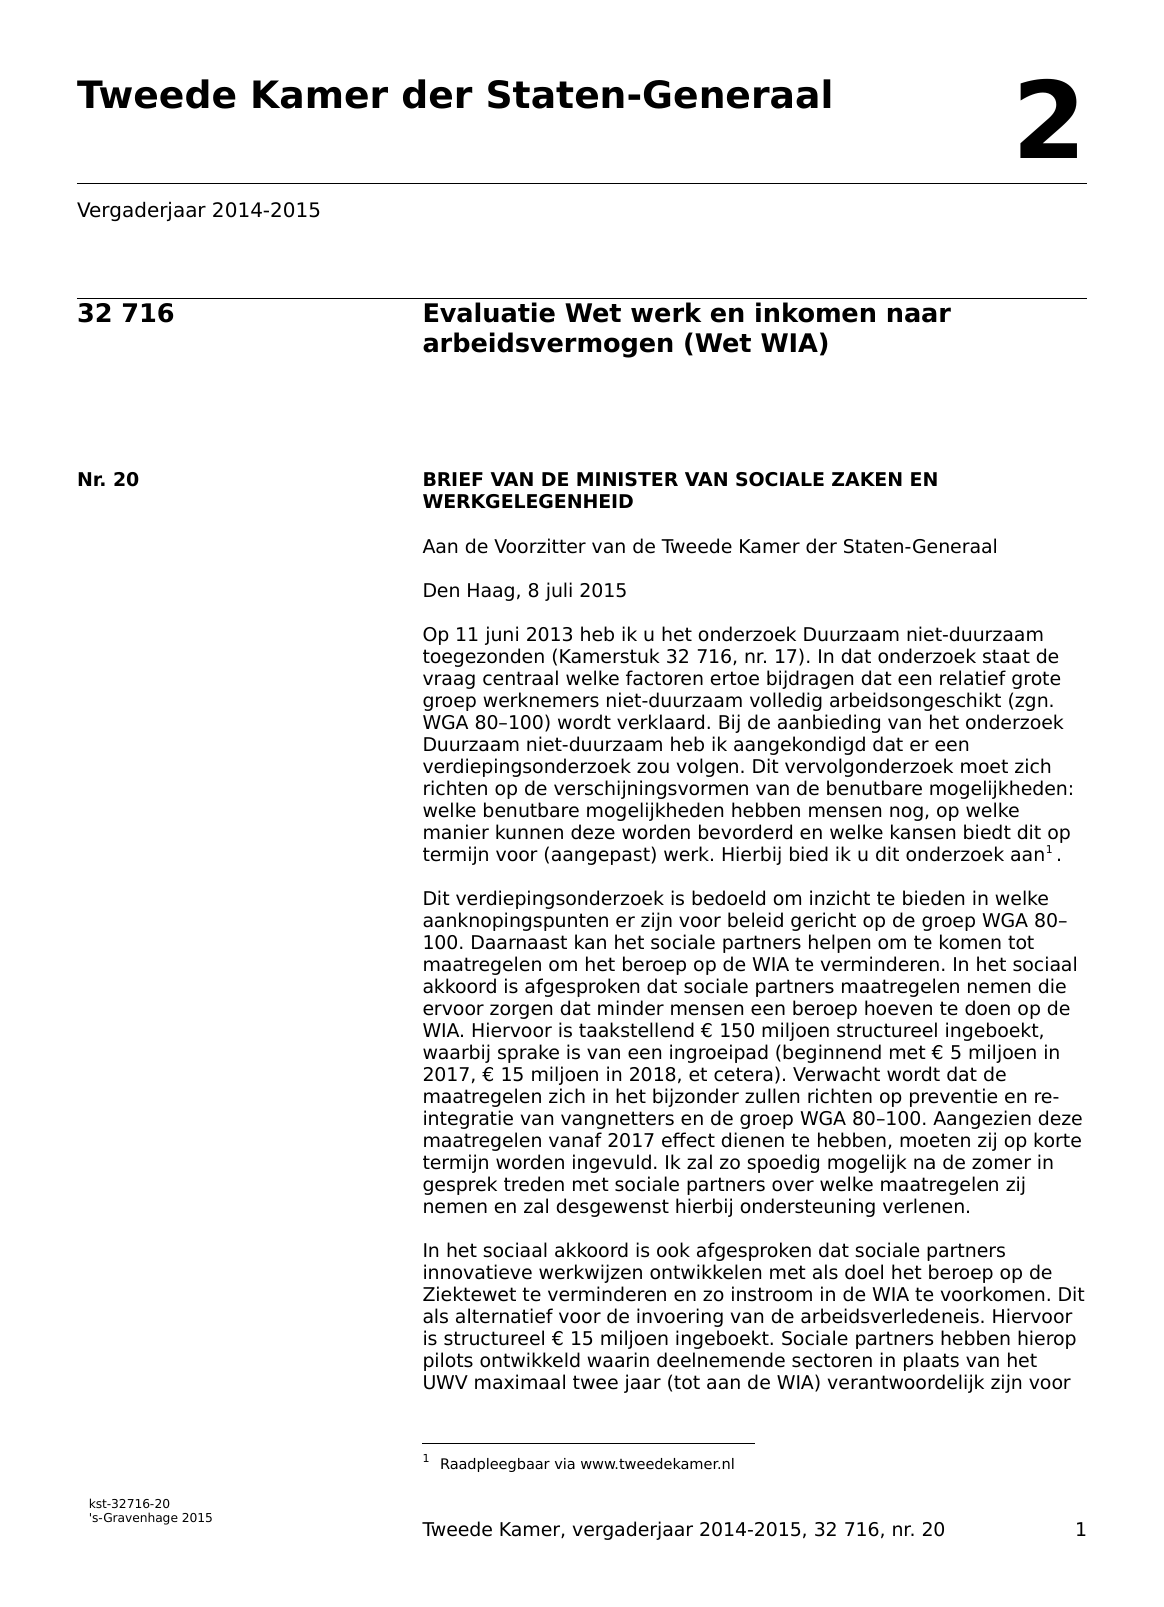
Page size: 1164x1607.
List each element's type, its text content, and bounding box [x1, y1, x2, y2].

text In het sociaal akkoord is ook afgesproken dat sociale partners innovatieve werkwijzen ontwikkelen met als doel het beroep op de Ziektewet te verminderen en zo instroom in de WIA te voorkomen. Dit als alternatief voor de invoering van de arbeidsverledeneis. Hiervoor is structureel € 15 miljoen ingeboekt. Sociale partners hebben hierop pilots ontwikkeld waarin deelnemende sectoren in plaats van het UWV maximaal twee jaar (tot aan de WIA) verantwoordelijk zijn voor [422, 1240, 1087, 1393]
text Den Haag, 8 juli 2015 [422, 580, 1087, 602]
text Dit verdiepingsonderzoek is bedoeld om inzicht te bieden in welke aanknopingspunten er zijn voor beleid gericht op de groep WGA 80–100. Daarnaast kan het sociale partners helpen om te komen tot maatregelen om het beroep op de WIA te verminderen. In het sociaal akkoord is afgesproken dat sociale partners maatregelen nemen die ervoor zorgen dat minder mensen een beroep hoeven te doen op de WIA. Hiervoor is taakstellend € 150 miljoen structureel ingeboekt, waarbij sprake is van een ingroeipad (beginnend met € 5 miljoen in 2017, € 15 miljoen in 2018, et cetera). Verwacht wordt dat de maatregelen zich in het bijzonder zullen richten op preventie en re-integratie van vangnetters en de groep WGA 80–100. Aangezien deze maatregelen vanaf 2017 effect dienen te hebben, moeten zij op korte termijn worden ingevuld. Ik zal zo spoedig mogelijk na de zomer in gesprek treden met sociale partners over welke maatregelen zij nemen en zal desgewenst hierbij ondersteuning verlenen. [422, 888, 1087, 1217]
text Op 11 juni 2013 heb ik u het onderzoek Duurzaam niet-duurzaam toegezonden (Kamerstuk 32 716, nr. 17). In dat onderzoek staat de vraag centraal welke factoren ertoe bijdragen dat een relatief grote groep werknemers niet-duurzaam volledig arbeidsongeschikt (zgn. WGA 80–100) wordt verklaard. Bij de aanbieding van het onderzoek Duurzaam niet-duurzaam heb ik aangekondigd dat er een verdiepingsonderzoek zou volgen. Dit vervolgonderzoek moet zich richten op de verschijningsvormen van de benutbare mogelijkheden: welke benutbare mogelijkheden hebben mensen nog, op welke manier kunnen deze worden bevorderd en welke kansen biedt dit op termijn voor (aangepast) werk. Hierbij bied ik u dit onderzoek aan. [422, 624, 1087, 866]
subtitle 32 716 Evaluatie Wet werk en inkomen naar arbeidsvermogen (Wet WIA) [77, 299, 1087, 358]
subtitle Nr. 20 BRIEF VAN DE MINISTER VAN SOCIALE ZAKEN EN WERKGELEGENHEID [77, 469, 1087, 513]
table_header 2 [886, 59, 1087, 183]
table_cell Vergaderjaar 2014-2015 [77, 184, 1087, 298]
text 's-Gravenhage 2015 [88, 1511, 323, 1525]
table_header Tweede Kamer der Staten-Generaal [77, 59, 886, 183]
text Raadpleegbaar via www.tweedekamer.nl [422, 1452, 1087, 1474]
text kst-32716-20 [88, 1497, 323, 1511]
text Aan de Voorzitter van de Tweede Kamer der Staten-Generaal [422, 536, 1087, 557]
